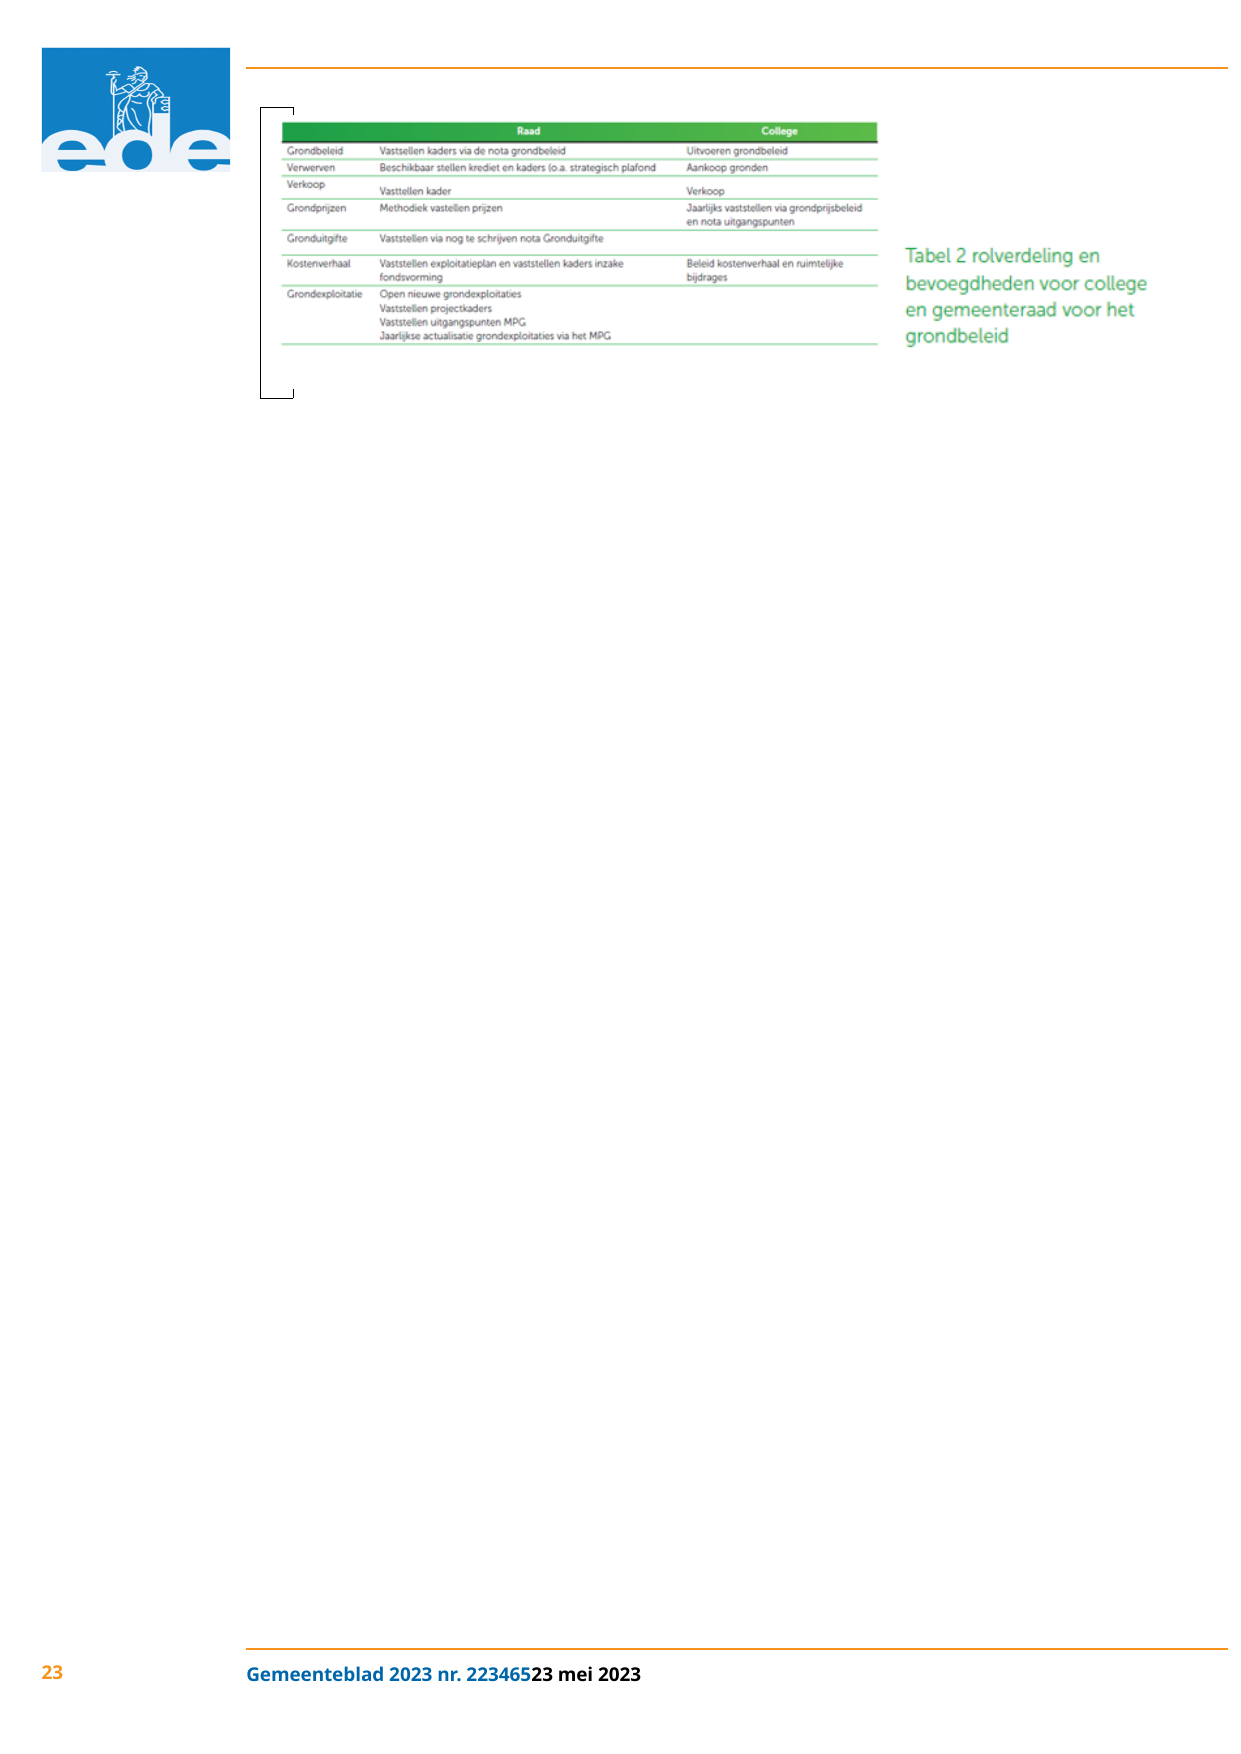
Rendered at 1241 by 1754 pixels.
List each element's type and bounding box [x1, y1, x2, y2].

picture [41, 47, 231, 172]
picture [268, 115, 1173, 389]
